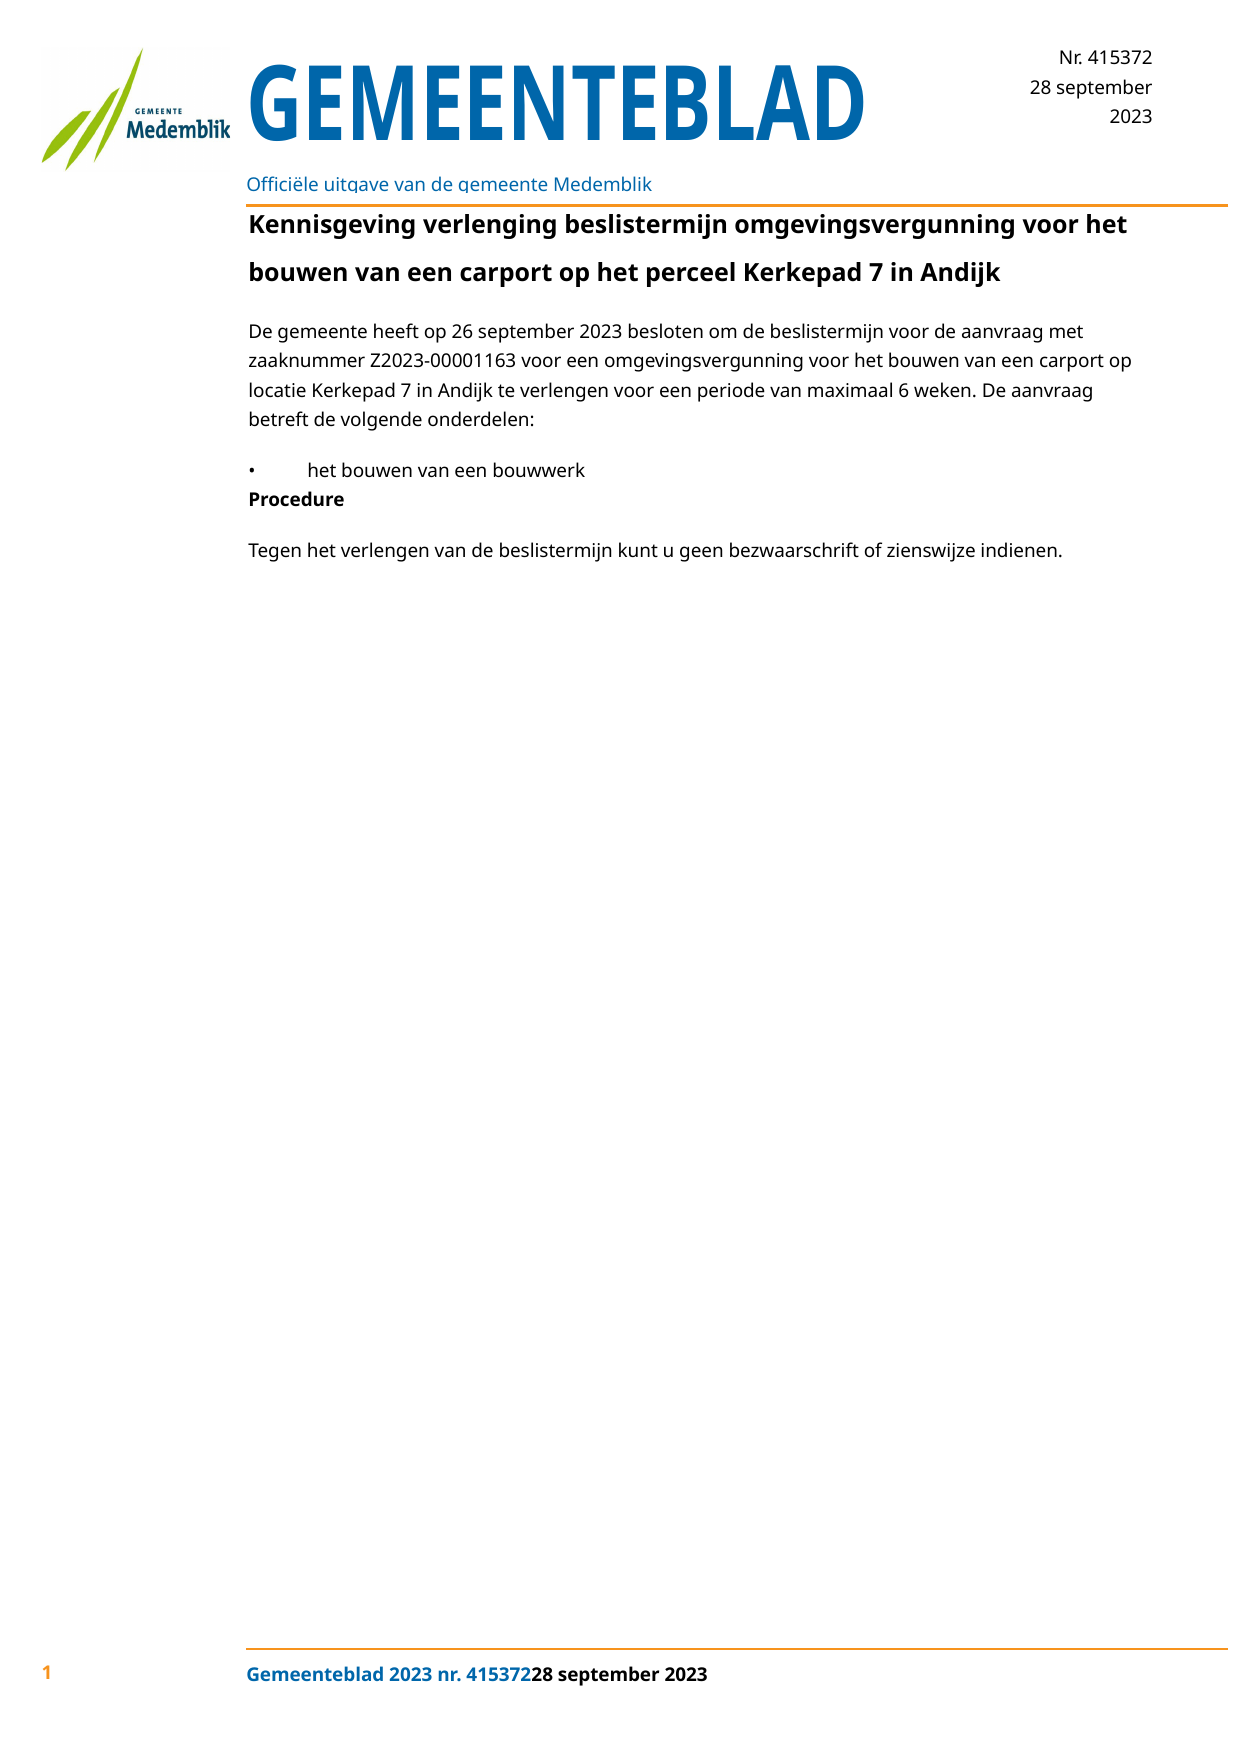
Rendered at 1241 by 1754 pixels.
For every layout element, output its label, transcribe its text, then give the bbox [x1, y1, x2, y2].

text Tegen het verlengen van de beslistermijn kunt u geen bezwaarschrift of zienswijze indienen. [248, 537, 1152, 563]
text De gemeente heeft op 26 september 2023 besloten om de beslistermijn voor de aanvraag met zaaknummer Z2023-00001163 voor een omgevingsvergunning voor het bouwen van een carport op locatie Kerkepad 7 in Andijk te verlengen voor een periode van maximaal 6 weken. De aanvraag betreft de volgende onderdelen: [248, 318, 1152, 432]
text Procedure [248, 487, 1152, 512]
picture [41, 47, 231, 172]
list het bouwen van een bouwwerk [248, 457, 1152, 483]
text Kennisgeving verlenging beslistermijn omgevingsvergunning voor het bouwen van een carport op het perceel Kerkepad 7 in Andijk [248, 207, 1152, 288]
